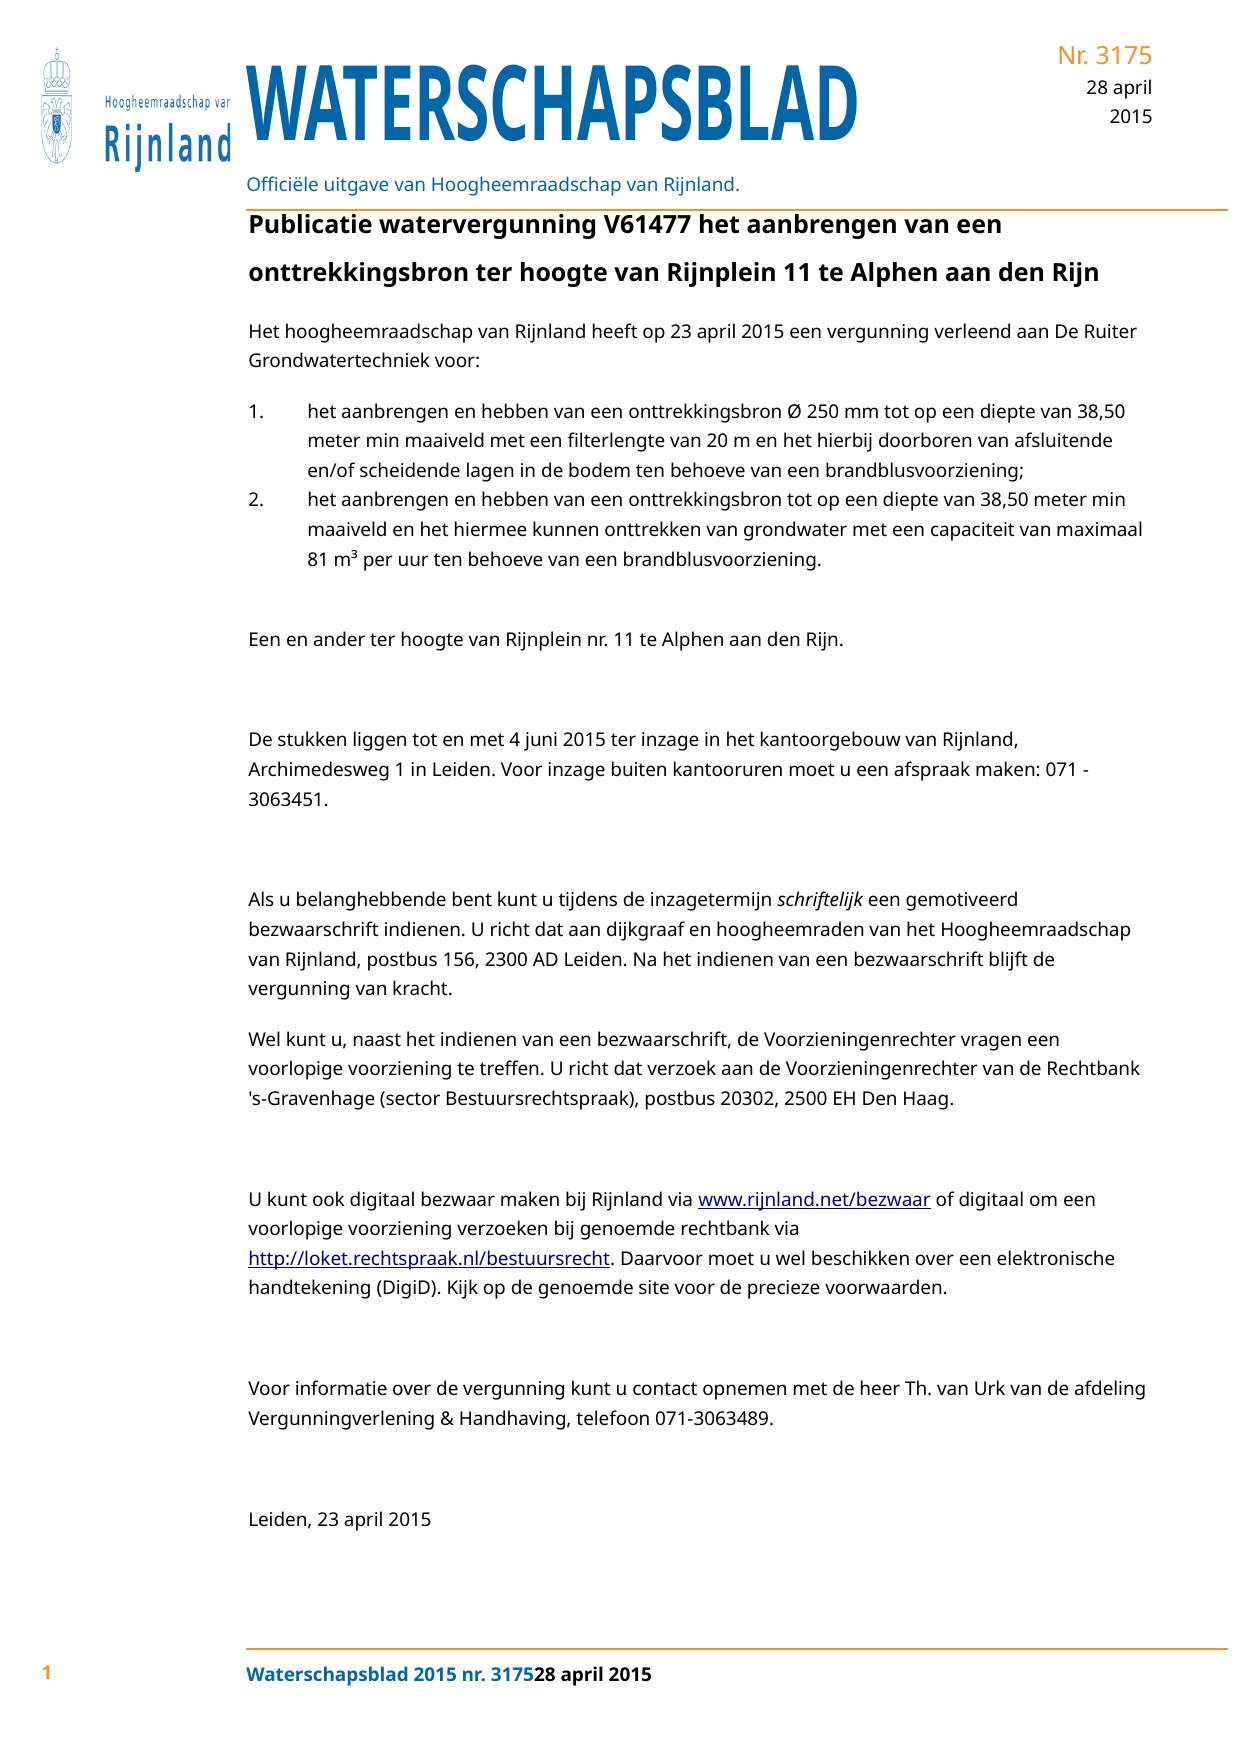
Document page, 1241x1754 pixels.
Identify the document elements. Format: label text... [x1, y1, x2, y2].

list het aanbrengen en hebben van een onttrekkingsbron tot op een diepte van 38,50 meter min maaiveld en het hiermee kunnen onttrekken van grondwater met een capaciteit van maximaal 81 m³ per uur ten behoeve van een brandblusvoorziening. [248, 487, 1152, 572]
picture [41, 47, 231, 172]
text Publicatie watervergunning V61477 het aanbrengen van een onttrekkingsbron ter hoogte van Rijnplein 11 te Alphen aan den Rijn [248, 211, 1152, 288]
text Wel kunt u, naast het indienen van een bezwaarschrift, de Voorzieningenrechter vragen een voorlopige voorziening te treffen. U richt dat verzoek aan de Voorzieningenrechter van de Rechtbank 's-Gravenhage (sector Bestuursrechtspraak), postbus 20302, 2500 EH Den Haag. [248, 1026, 1152, 1111]
text Leiden, 23 april 2015 [248, 1506, 1152, 1532]
text Een en ander ter hoogte van Rijnplein nr. 11 te Alphen aan den Rijn. [248, 626, 1152, 652]
text Als u belanghebbende bent kunt u tijdens de inzagetermijn schriftelijk een gemotiveerd bezwaarschrift indienen. U richt dat aan dijkgraaf en hoogheemraden van het Hoogheemraadschap van Rijnland, postbus 156, 2300 AD Leiden. Na het indienen van een bezwaarschrift blijft de vergunning van kracht. [248, 887, 1152, 1001]
text Het hoogheemraadschap van Rijnland heeft op 23 april 2015 een vergunning verleend aan De Ruiter Grondwatertechniek voor: [248, 318, 1152, 373]
text De stukken liggen tot en met 4 juni 2015 ter inzage in het kantoorgebouw van Rijnland, Archimedesweg 1 in Leiden. Voor inzage buiten kantooruren moet u een afspraak maken: 071 - 3063451. [248, 727, 1152, 812]
text Voor informatie over de vergunning kunt u contact opnemen met de heer Th. van Urk van de afdeling Vergunningverlening & Handhaving, telefoon 071-3063489. [248, 1375, 1152, 1431]
text U kunt ook digitaal bezwaar maken bij Rijnland via www.rijnland.net/bezwaar of digitaal om een voorlopige voorziening verzoeken bij genoemde rechtbank via http://loket.rechtspraak.nl/bestuursrecht. Daarvoor moet u wel beschikken over een elektronische handtekening (DigiD). Kijk op de genoemde site voor de precieze voorwaarden. [248, 1186, 1152, 1300]
list het aanbrengen en hebben van een onttrekkingsbron Ø 250 mm tot op een diepte van 38,50 meter min maaiveld met een filterlengte van 20 m en het hierbij doorboren van afsluitende en/of scheidende lagen in de bodem ten behoeve van een brandblusvoorziening; [248, 398, 1152, 483]
